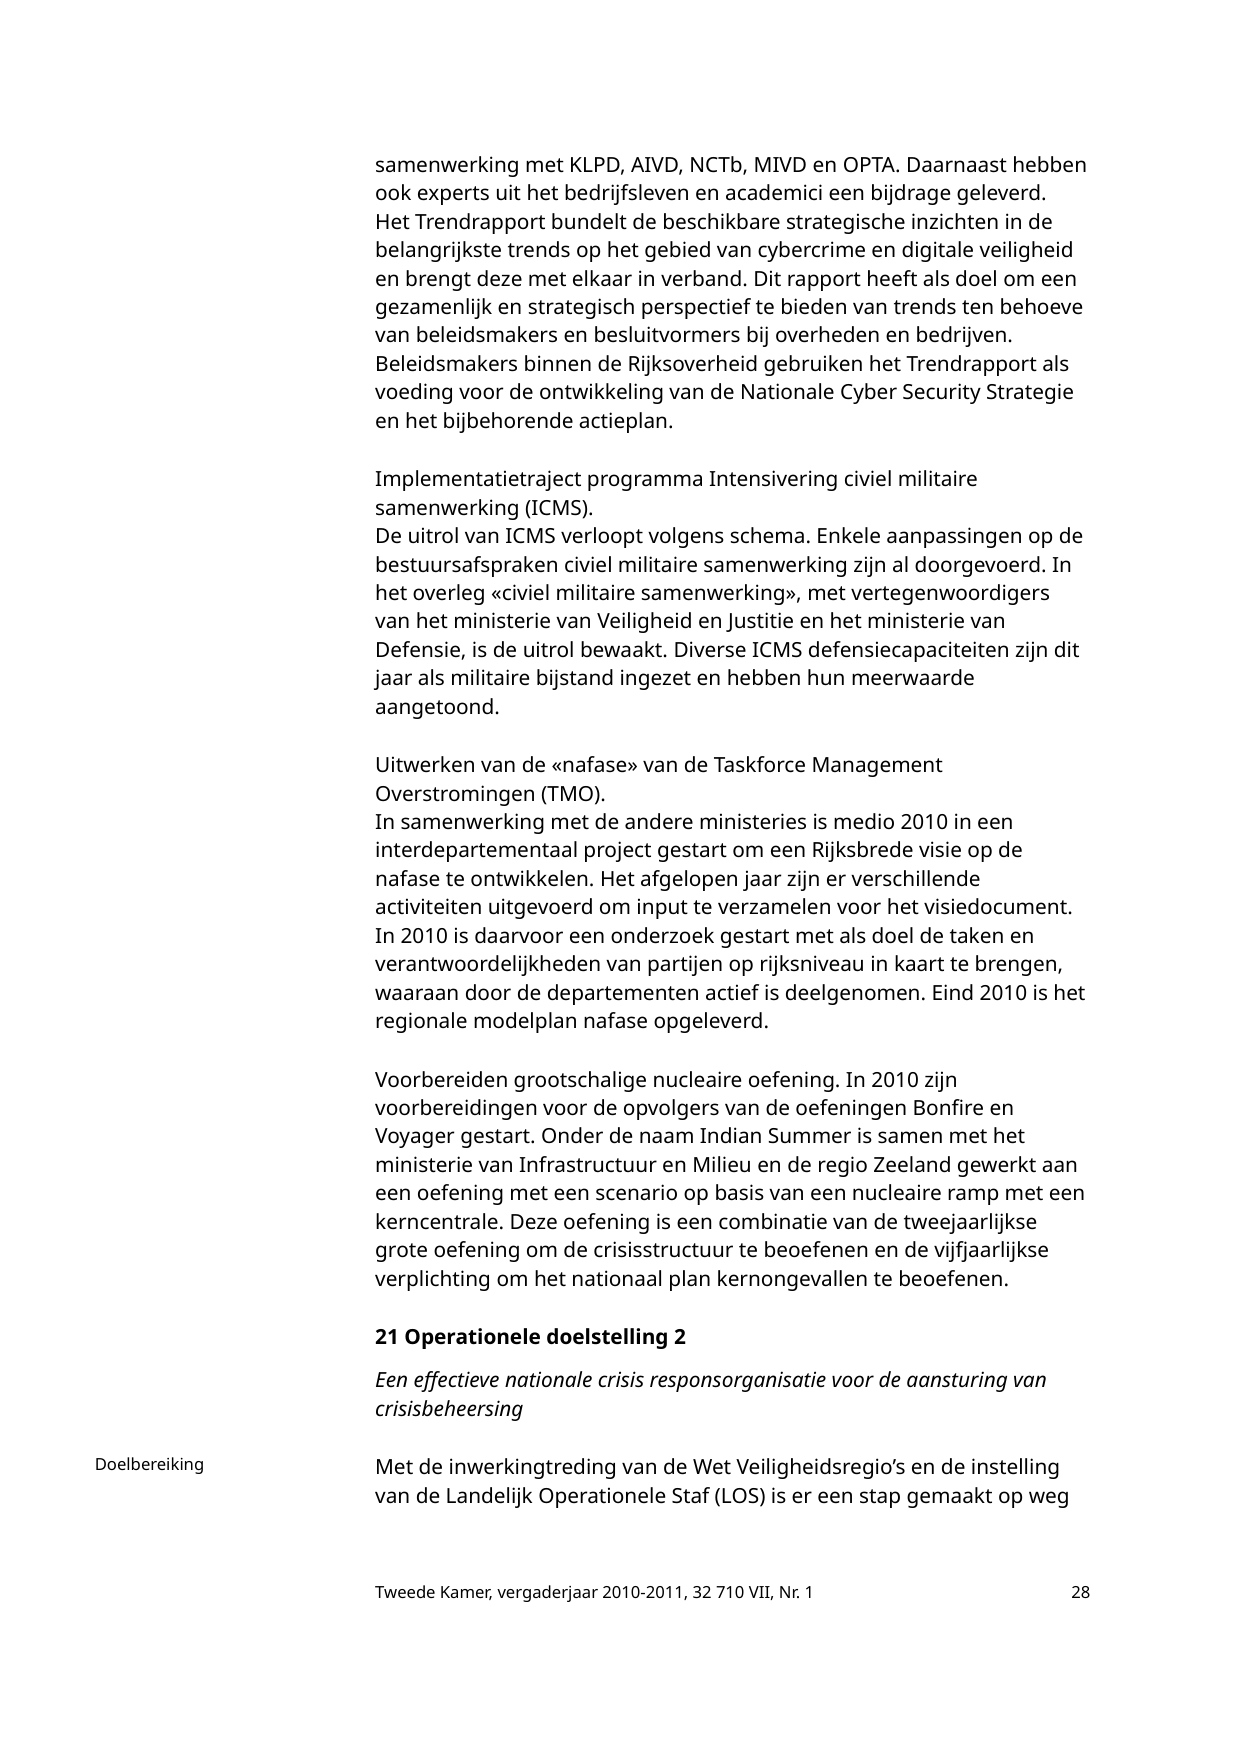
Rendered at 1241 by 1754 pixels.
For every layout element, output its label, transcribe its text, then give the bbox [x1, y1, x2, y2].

text 21 Operationele doelstelling 2 [375, 1322, 1090, 1351]
text Doelbereiking [94, 1452, 328, 1475]
text De uitrol van ICMS verloopt volgens schema. Enkele aanpassingen op de bestuursafspraken civiel militaire samenwerking zijn al doorgevoerd. In het overleg «civiel militaire samenwerking», met vertegenwoordigers van het ministerie van Veiligheid en Justitie en het ministerie van Defensie, is de uitrol bewaakt. Diverse ICMS defensiecapaciteiten zijn dit jaar als militaire bijstand ingezet en hebben hun meerwaarde aangetoond. [375, 521, 1090, 720]
text Een effectieve nationale crisis responsorganisatie voor de aansturing van crisisbeheersing [375, 1366, 1090, 1422]
text Met de inwerkingtreding van de Wet Veiligheidsregio’s en de instelling van de Landelijk Operationele Staf (LOS) is er een stap gemaakt op weg [375, 1452, 1090, 1509]
text Uitwerken van de «nafase» van de Taskforce Management Overstromingen (TMO). [375, 750, 1090, 807]
text In samenwerking met de andere ministeries is medio 2010 in een interdepartementaal project gestart om een Rijksbrede visie op de nafase te ontwikkelen. Het afgelopen jaar zijn er verschillende activiteiten uitgevoerd om input te verzamelen voor het visiedocument. In 2010 is daarvoor een onderzoek gestart met als doel de taken en verantwoordelijkheden van partijen op rijksniveau in kaart te brengen, waaraan door de departementen actief is deelgenomen. Eind 2010 is het regionale modelplan nafase opgeleverd. [375, 807, 1090, 1035]
text Voorbereiden grootschalige nucleaire oefening. In 2010 zijn voorbereidingen voor de opvolgers van de oefeningen Bonfire en Voyager gestart. Onder de naam Indian Summer is samen met het ministerie van Infrastructuur en Milieu en de regio Zeeland gewerkt aan een oefening met een scenario op basis van een nucleaire ramp met een kerncentrale. Deze oefening is een combinatie van de tweejaarlijkse grote oefening om de crisisstructuur te beoefenen en de vijfjaarlijkse verplichting om het nationaal plan kernongevallen te beoefenen. [375, 1065, 1090, 1292]
text Het Trendrapport bundelt de beschikbare strategische inzichten in de belangrijkste trends op het gebied van cybercrime en digitale veiligheid en brengt deze met elkaar in verband. Dit rapport heeft als doel om een gezamenlijk en strategisch perspectief te bieden van trends ten behoeve van beleidsmakers en besluitvormers bij overheden en bedrijven. Beleidsmakers binnen de Rijksoverheid gebruiken het Trendrapport als voeding voor de ontwikkeling van de Nationale Cyber Security Strategie en het bijbehorende actieplan. [375, 207, 1090, 434]
text Implementatietraject programma Intensivering civiel militaire samenwerking (ICMS). [375, 464, 1090, 521]
text samenwerking met KLPD, AIVD, NCTb, MIVD en OPTA. Daarnaast hebben ook experts uit het bedrijfsleven en academici een bijdrage geleverd. [375, 150, 1090, 207]
